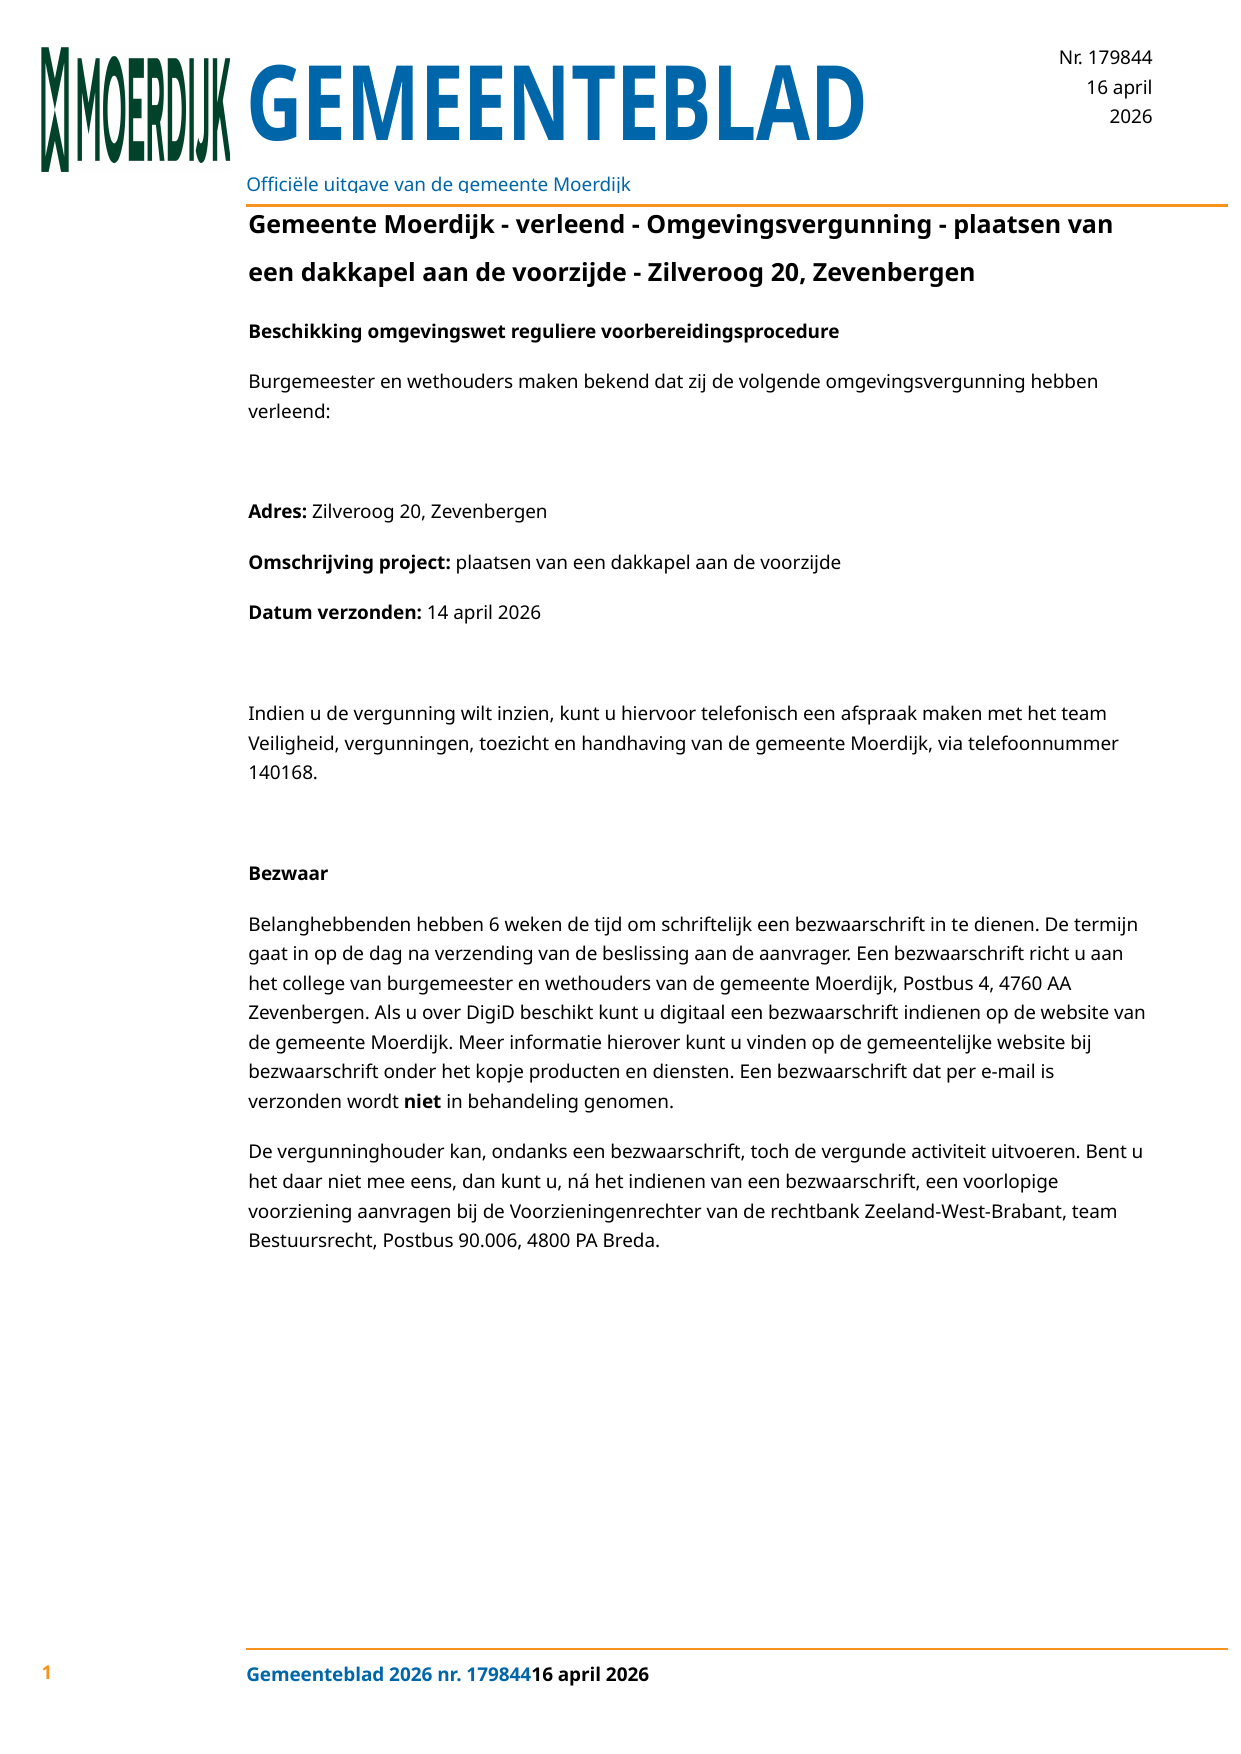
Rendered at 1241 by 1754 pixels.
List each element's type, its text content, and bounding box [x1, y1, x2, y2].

text Datum verzonden: 14 april 2026 [248, 599, 1152, 625]
text Belanghebbenden hebben 6 weken de tijd om schriftelijk een bezwaarschrift in te dienen. De termijn gaat in op de dag na verzending van de beslissing aan de aanvrager. Een bezwaarschrift richt u aan het college van burgemeester en wethouders van de gemeente Moerdijk, Postbus 4, 4760 AA Zevenbergen. Als u over DigiD beschikt kunt u digitaal een bezwaarschrift indienen op de website van de gemeente Moerdijk. Meer informatie hierover kunt u vinden op de gemeentelijke website bij bezwaarschrift onder het kopje producten en diensten. Een bezwaarschrift dat per e-mail is verzonden wordt niet in behandeling genomen. [248, 911, 1152, 1114]
picture [41, 47, 231, 172]
text Burgemeester en wethouders maken bekend dat zij de volgende omgevingsvergunning hebben verleend: [248, 368, 1152, 424]
text Indien u de vergunning wilt inzien, kunt u hiervoor telefonisch een afspraak maken met het team Veiligheid, vergunningen, toezicht en handhaving van de gemeente Moerdijk, via telefoonnummer 140168. [248, 700, 1152, 785]
text Adres: Zilveroog 20, Zevenbergen [248, 499, 1152, 524]
text Beschikking omgevingswet reguliere voorbereidingsprocedure [248, 318, 1152, 344]
text Bezwaar [248, 860, 1152, 886]
text Omschrijving project: plaatsen van een dakkapel aan de voorzijde [248, 549, 1152, 575]
text Gemeente Moerdijk - verleend - Omgevingsvergunning - plaatsen van een dakkapel aan de voorzijde - Zilveroog 20, Zevenbergen [248, 207, 1152, 288]
text De vergunninghouder kan, ondanks een bezwaarschrift, toch de vergunde activiteit uitvoeren. Bent u het daar niet mee eens, dan kunt u, ná het indienen van een bezwaarschrift, een voorlopige voorziening aanvragen bij de Voorzieningenrechter van de rechtbank Zeeland-West-Brabant, team Bestuursrecht, Postbus 90.006, 4800 PA Breda. [248, 1139, 1152, 1253]
